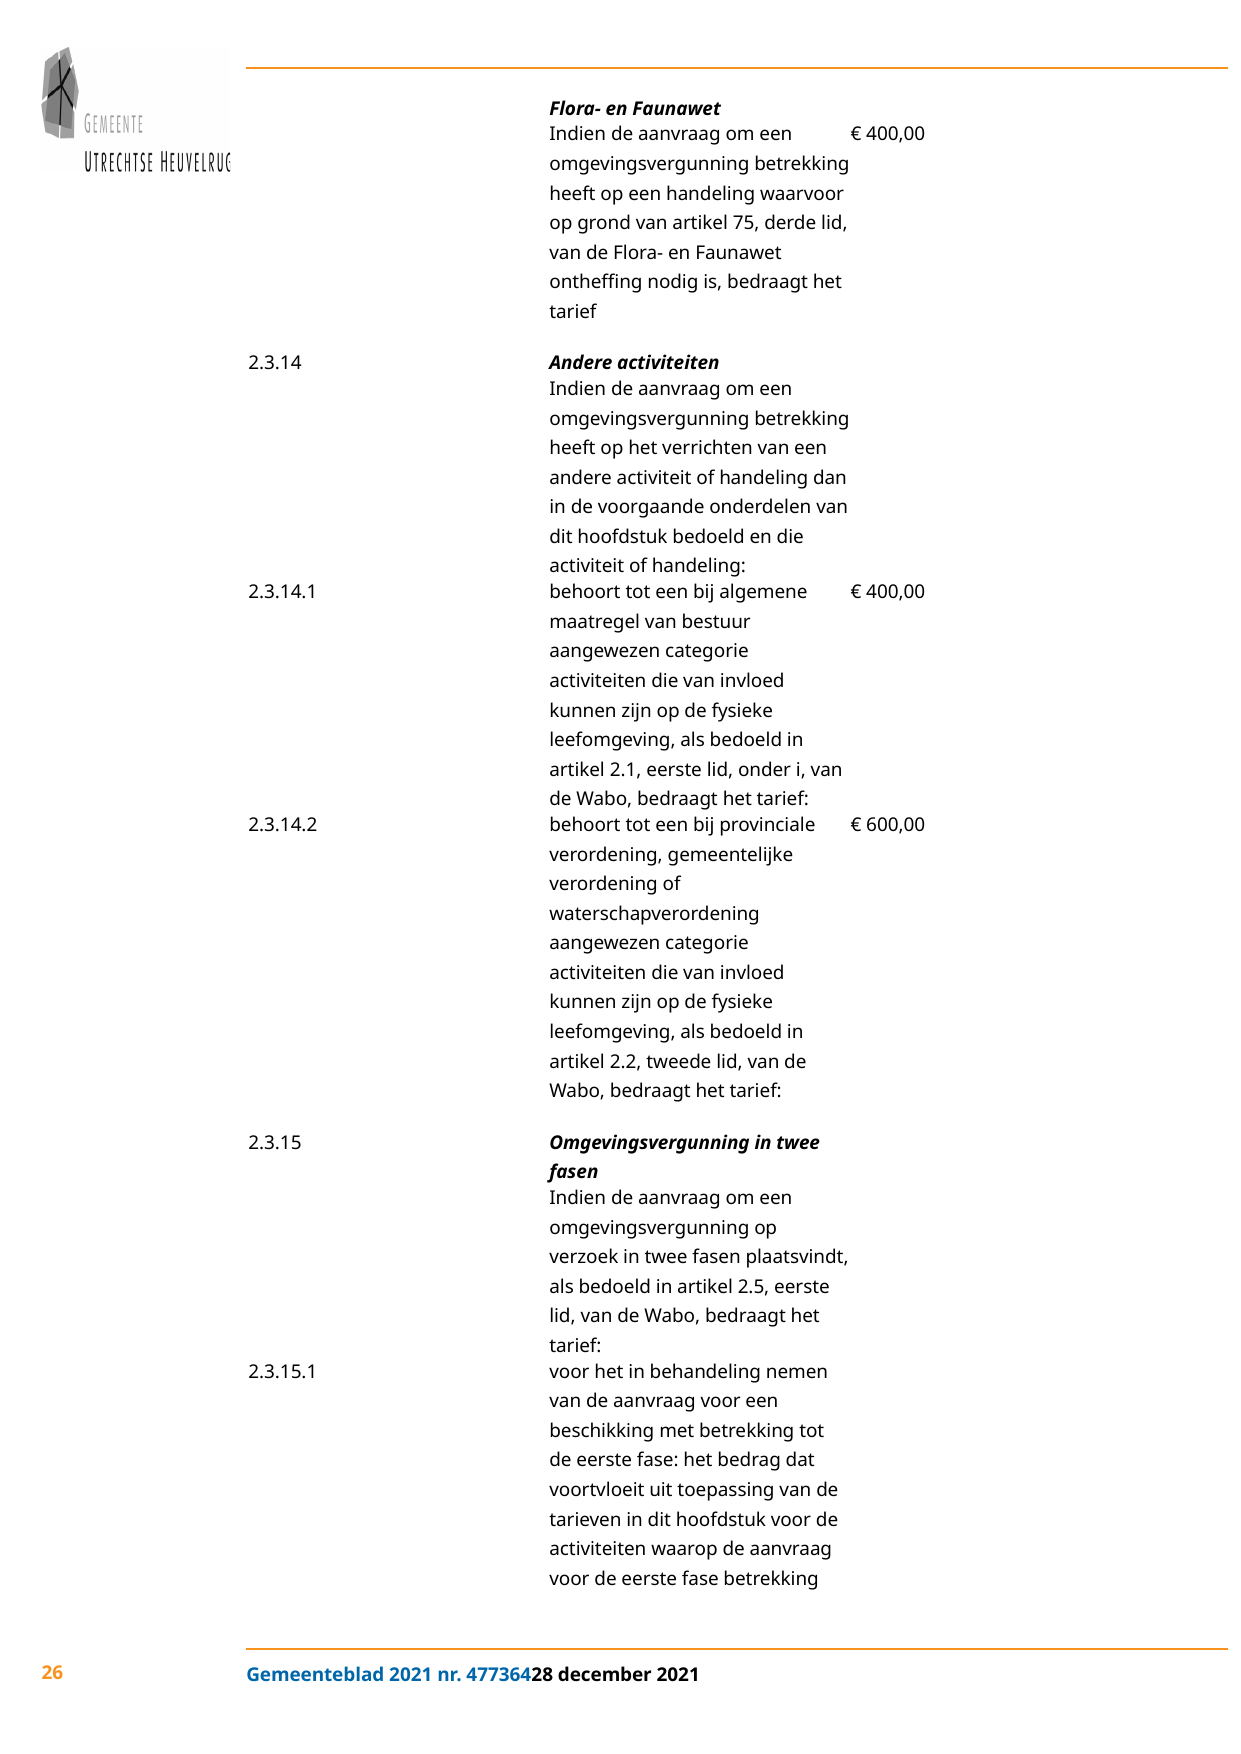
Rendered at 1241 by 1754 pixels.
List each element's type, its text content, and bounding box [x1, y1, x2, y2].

table_cell [850, 1129, 1152, 1184]
table_cell Indien de aanvraag om een omgevingsvergunning betrekking heeft op het verrichten van een andere activiteit of handeling dan in de voorgaande onderdelen van dit hoofdstuk bedoeld en die activiteit of handeling: [549, 375, 850, 578]
table_cell € 400,00 [850, 121, 1152, 324]
table_cell [850, 95, 1152, 121]
table_cell Flora- en Faunawet [549, 95, 850, 121]
table_cell [248, 121, 549, 324]
table_cell [248, 95, 549, 121]
table_cell [248, 1103, 549, 1129]
table_cell [248, 324, 549, 349]
table_cell [549, 1103, 850, 1129]
table_cell behoort tot een bij provinciale verordening, gemeentelijke verordening of waterschapverordening aangewezen categorie activiteiten die van invloed kunnen zijn op de fysieke leefomgeving, als bedoeld in artikel 2.2, tweede lid, van de Wabo, bedraagt het tarief: [549, 811, 850, 1103]
table_cell 2.3.15.1 [248, 1358, 549, 1591]
table_cell [549, 324, 850, 349]
table_cell Andere activiteiten [549, 350, 850, 375]
table_cell 2.3.14.1 [248, 579, 549, 811]
table_cell Omgevingsvergunning in twee fasen [549, 1129, 850, 1184]
table_cell behoort tot een bij algemene maatregel van bestuur aangewezen categorie activiteiten die van invloed kunnen zijn op de fysieke leefomgeving, als bedoeld in artikel 2.1, eerste lid, onder i, van de Wabo, bedraagt het tarief: [549, 579, 850, 811]
table_cell [248, 375, 549, 578]
table_cell 2.3.14 [248, 350, 549, 375]
table_cell [850, 1358, 1152, 1591]
table_cell Indien de aanvraag om een omgevingsvergunning op verzoek in twee fasen plaatsvindt, als bedoeld in artikel 2.5, eerste lid, van de Wabo, bedraagt het tarief: [549, 1184, 850, 1358]
table_cell € 600,00 [850, 811, 1152, 1103]
table_cell voor het in behandeling nemen van de aanvraag voor een beschikking met betrekking tot de eerste fase: het bedrag dat voortvloeit uit toepassing van de tarieven in dit hoofdstuk voor de activiteiten waarop de aanvraag voor de eerste fase betrekking [549, 1358, 850, 1591]
table_cell [850, 1184, 1152, 1358]
table_cell [850, 1103, 1152, 1129]
table_cell [850, 350, 1152, 375]
picture [41, 47, 231, 172]
table_cell € 400,00 [850, 579, 1152, 811]
table_cell 2.3.14.2 [248, 811, 549, 1103]
table_cell [850, 375, 1152, 578]
table_cell [850, 324, 1152, 349]
table_cell 2.3.15 [248, 1129, 549, 1184]
table_cell [248, 1184, 549, 1358]
table_cell Indien de aanvraag om een omgevingsvergunning betrekking heeft op een handeling waarvoor op grond van artikel 75, derde lid, van de Flora- en Faunawet ontheffing nodig is, bedraagt het tarief [549, 121, 850, 324]
